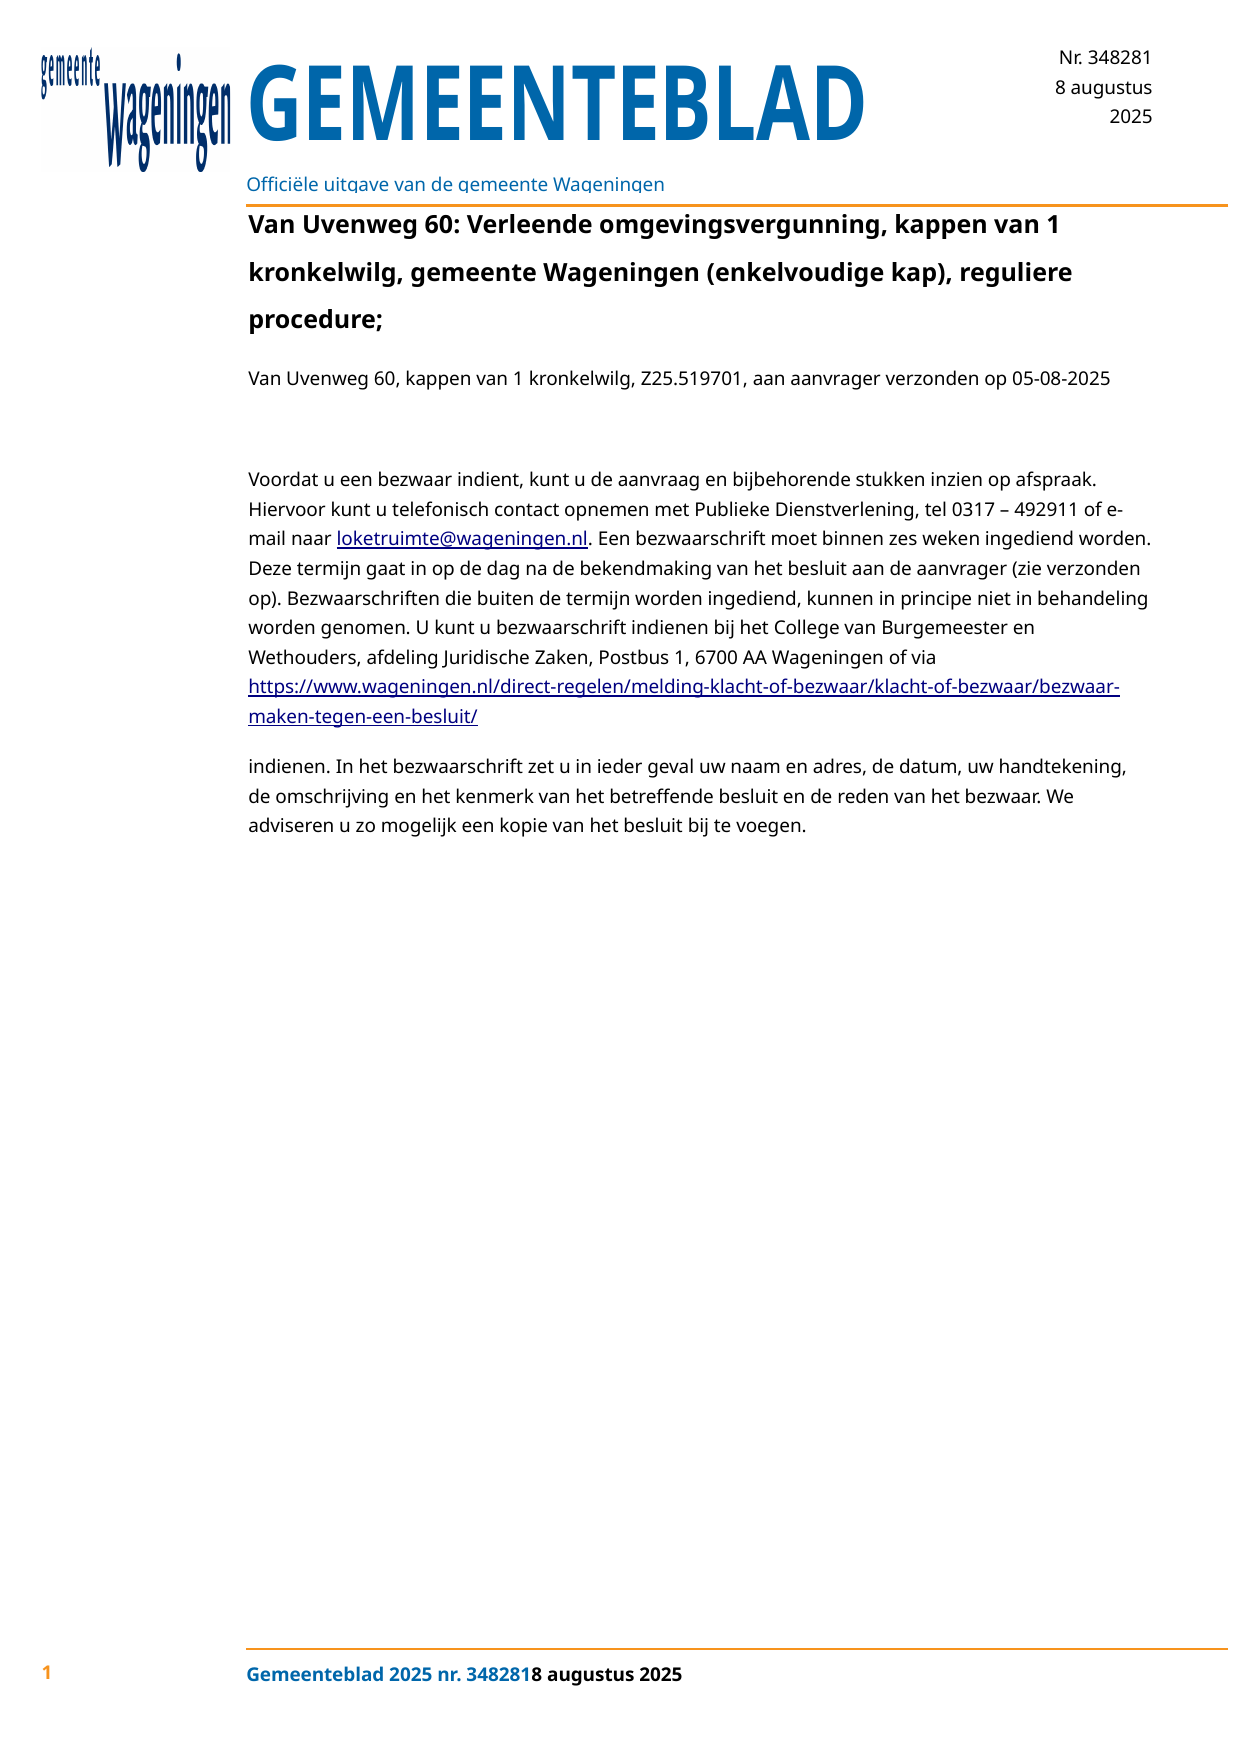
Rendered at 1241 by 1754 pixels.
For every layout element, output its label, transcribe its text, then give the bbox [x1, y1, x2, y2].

picture [41, 47, 231, 172]
text Van Uvenweg 60, kappen van 1 kronkelwilg, Z25.519701, aan aanvrager verzonden op 05-08-2025 [248, 366, 1152, 391]
text Van Uvenweg 60: Verleende omgevingsvergunning, kappen van 1 kronkelwilg, gemeente Wageningen (enkelvoudige kap), reguliere procedure; [248, 207, 1152, 336]
text Voordat u een bezwaar indient, kunt u de aanvraag en bijbehorende stukken inzien op afspraak. Hiervoor kunt u telefonisch contact opnemen met Publieke Dienstverlening, tel 0317 – 492911 of e-mail naar loketruimte@wageningen.nl. Een bezwaarschrift moet binnen zes weken ingediend worden. Deze termijn gaat in op de dag na de bekendmaking van het besluit aan de aanvrager (zie verzonden op). Bezwaarschriften die buiten de termijn worden ingediend, kunnen in principe niet in behandeling worden genomen. U kunt u bezwaarschrift indienen bij het College van Burgemeester en Wethouders, afdeling Juridische Zaken, Postbus 1, 6700 AA Wageningen of via https://www.wageningen.nl/direct-regelen/melding-klacht-of-bezwaar/klacht-of-bezwaar/bezwaar-maken-tegen-een-besluit/ [248, 466, 1152, 729]
text indienen. In het bezwaarschrift zet u in ieder geval uw naam en adres, de datum, uw handtekening, de omschrijving en het kenmerk van het betreffende besluit en de reden van het bezwaar. We adviseren u zo mogelijk een kopie van het besluit bij te voegen. [248, 753, 1152, 838]
